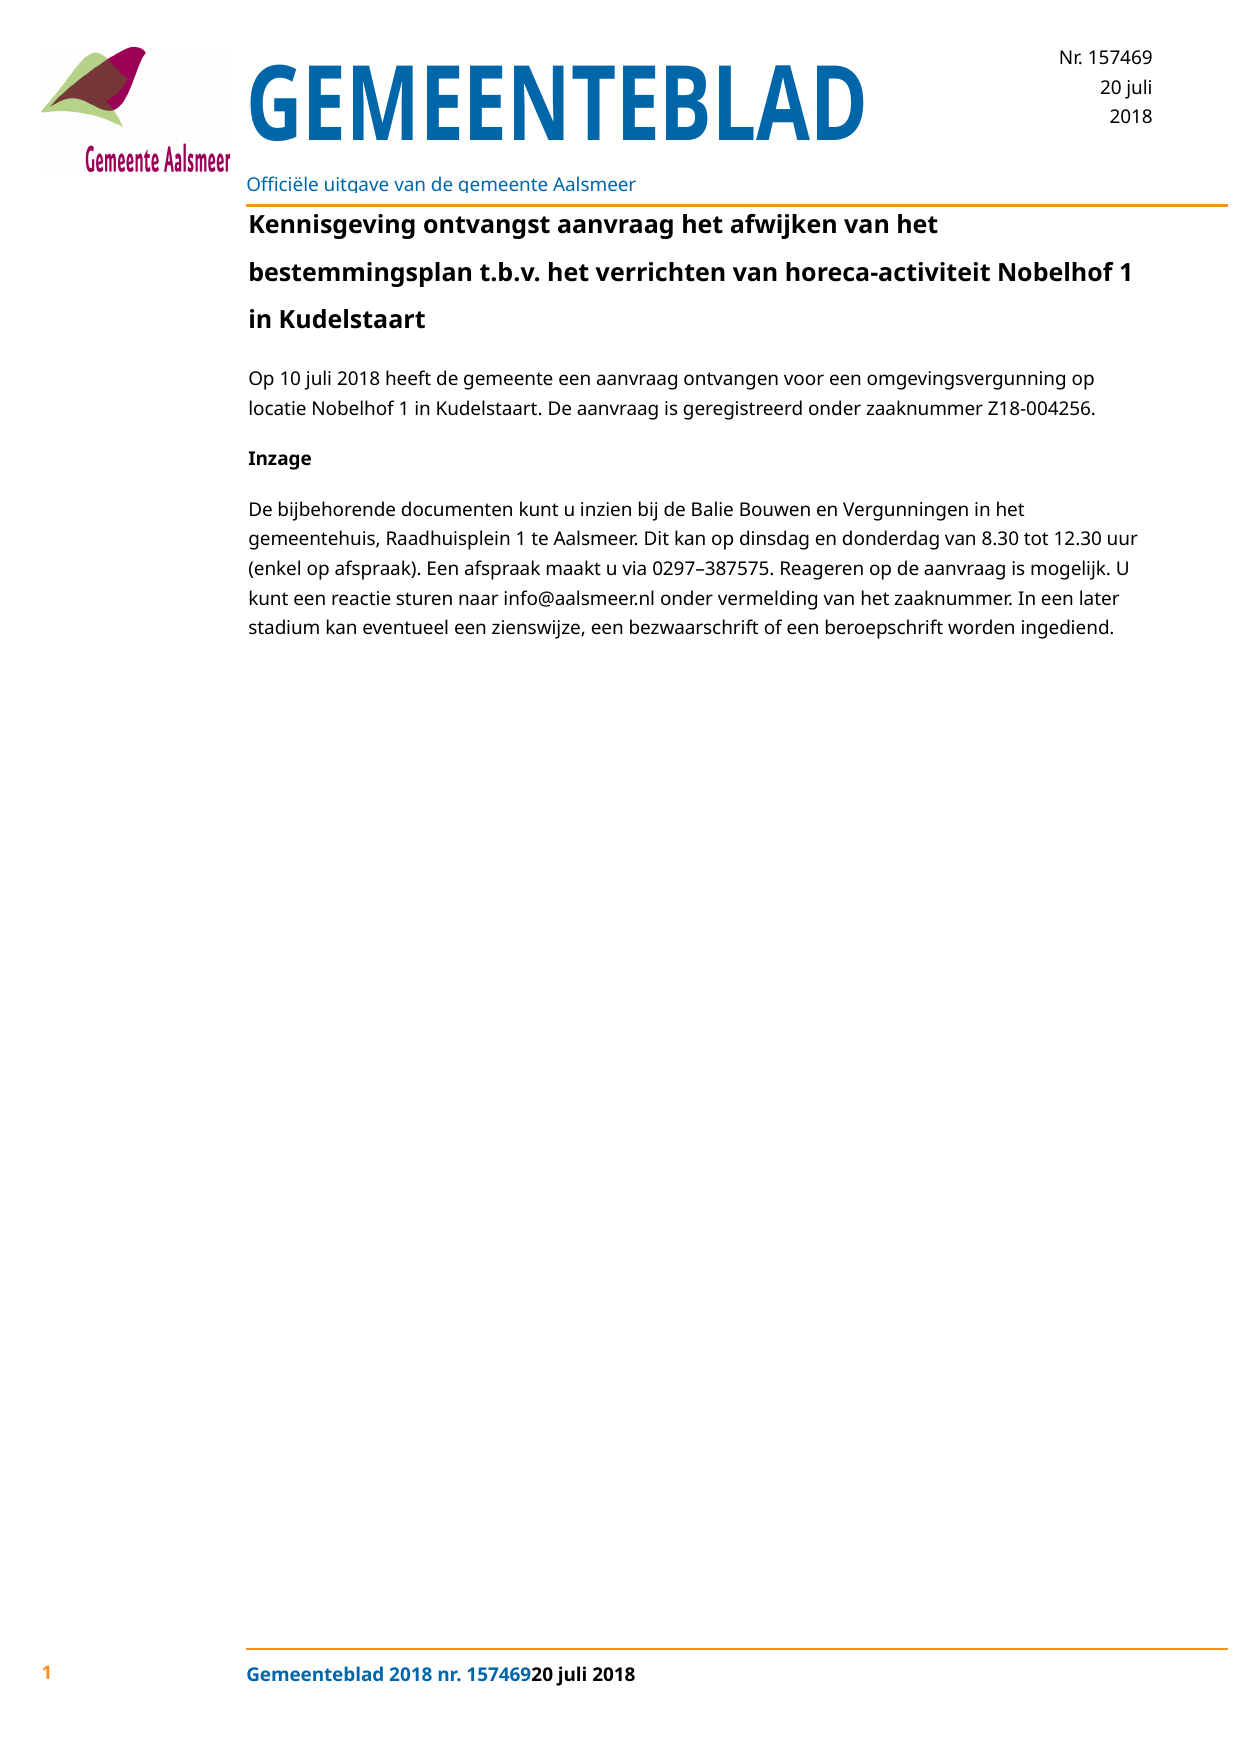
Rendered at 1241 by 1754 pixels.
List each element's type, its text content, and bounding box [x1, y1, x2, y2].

text De bijbehorende documenten kunt u inzien bij de Balie Bouwen en Vergunningen in het gemeentehuis, Raadhuisplein 1 te Aalsmeer. Dit kan op dinsdag en donderdag van 8.30 tot 12.30 uur (enkel op afspraak). Een afspraak maakt u via 0297–387575. Reageren op de aanvraag is mogelijk. U kunt een reactie sturen naar info@aalsmeer.nl onder vermelding van het zaaknummer. In een later stadium kan eventueel een zienswijze, een bezwaarschrift of een beroepschrift worden ingediend. [248, 496, 1152, 640]
text Inzage [248, 446, 1152, 471]
text Kennisgeving ontvangst aanvraag het afwijken van het bestemmingsplan t.b.v. het verrichten van horeca-activiteit Nobelhof 1 in Kudelstaart [248, 207, 1152, 336]
picture [41, 47, 231, 172]
text Op 10 juli 2018 heeft de gemeente een aanvraag ontvangen voor een omgevingsvergunning op locatie Nobelhof 1 in Kudelstaart. De aanvraag is geregistreerd onder zaaknummer Z18-004256. [248, 366, 1152, 421]
